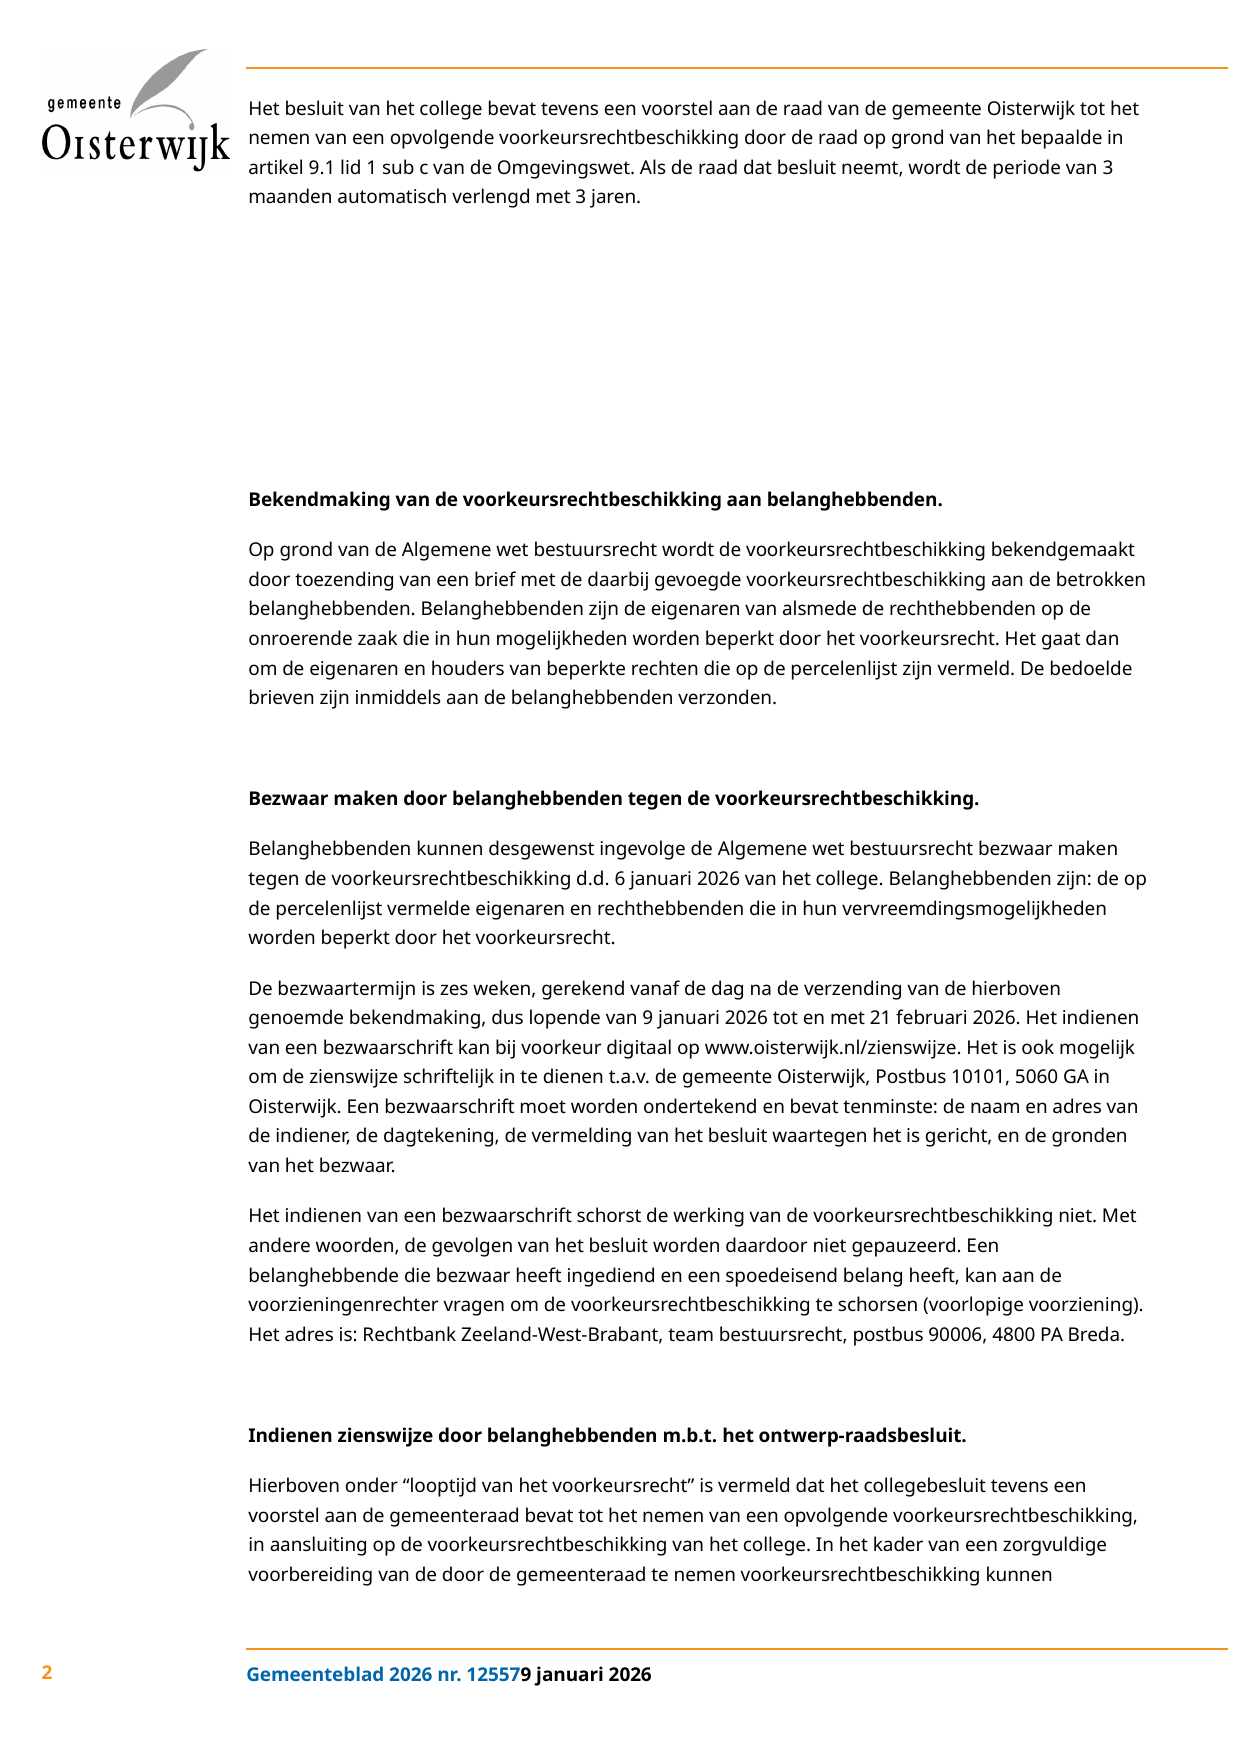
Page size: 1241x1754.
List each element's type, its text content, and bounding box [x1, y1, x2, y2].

picture [41, 47, 231, 172]
text Het indienen van een bezwaarschrift schorst de werking van de voorkeursrechtbeschikking niet. Met andere woorden, de gevolgen van het besluit worden daardoor niet gepauzeerd. Een belanghebbende die bezwaar heeft ingediend en een spoedeisend belang heeft, kan aan de voorzieningenrechter vragen om de voorkeursrechtbeschikking te schorsen (voorlopige voorziening). Het adres is: Rechtbank Zeeland-West-Brabant, team bestuursrecht, postbus 90006, 4800 PA Breda. [248, 1203, 1152, 1347]
text Indienen zienswijze door belanghebbenden m.b.t. het ontwerp-raadsbesluit. [248, 1422, 1152, 1448]
text Hierboven onder “looptijd van het voorkeursrecht” is vermeld dat het collegebesluit tevens een voorstel aan de gemeenteraad bevat tot het nemen van een opvolgende voorkeursrechtbeschikking, in aansluiting op de voorkeursrechtbeschikking van het college. In het kader van een zorgvuldige voorbereiding van de door de gemeenteraad te nemen voorkeursrechtbeschikking kunnen [248, 1472, 1152, 1587]
text Bezwaar maken door belanghebbenden tegen de voorkeursrechtbeschikking. [248, 785, 1152, 811]
text Op grond van de Algemene wet bestuursrecht wordt de voorkeursrechtbeschikking bekendgemaakt door toezending van een brief met de daarbij gevoegde voorkeursrechtbeschikking aan de betrokken belanghebbenden. Belanghebbenden zijn de eigenaren van alsmede de rechthebbenden op de onroerende zaak die in hun mogelijkheden worden beperkt door het voorkeursrecht. Het gaat dan om de eigenaren en houders van beperkte rechten die op de percelenlijst zijn vermeld. De bedoelde brieven zijn inmiddels aan de belanghebbenden verzonden. [248, 536, 1152, 710]
text Belanghebbenden kunnen desgewenst ingevolge de Algemene wet bestuursrecht bezwaar maken tegen de voorkeursrechtbeschikking d.d. 6 januari 2026 van het college. Belanghebbenden zijn: de op de percelenlijst vermelde eigenaren en rechthebbenden die in hun vervreemdingsmogelijkheden worden beperkt door het voorkeursrecht. [248, 836, 1152, 950]
text Bekendmaking van de voorkeursrechtbeschikking aan belanghebbenden. [248, 486, 1152, 512]
text De bezwaartermijn is zes weken, gerekend vanaf de dag na de verzending van de hierboven genoemde bekendmaking, dus lopende van 9 januari 2026 tot en met 21 februari 2026. Het indienen van een bezwaarschrift kan bij voorkeur digitaal op www.oisterwijk.nl/zienswijze. Het is ook mogelijk om de zienswijze schriftelijk in te dienen t.a.v. de gemeente Oisterwijk, Postbus 10101, 5060 GA in Oisterwijk. Een bezwaarschrift moet worden ondertekend en bevat tenminste: de naam en adres van de indiener, de dagtekening, de vermelding van het besluit waartegen het is gericht, en de gronden van het bezwaar. [248, 975, 1152, 1178]
text Het besluit van het college bevat tevens een voorstel aan de raad van de gemeente Oisterwijk tot het nemen van een opvolgende voorkeursrechtbeschikking door de raad op grond van het bepaalde in artikel 9.1 lid 1 sub c van de Omgevingswet. Als de raad dat besluit neemt, wordt de periode van 3 maanden automatisch verlengd met 3 jaren. [248, 95, 1152, 209]
